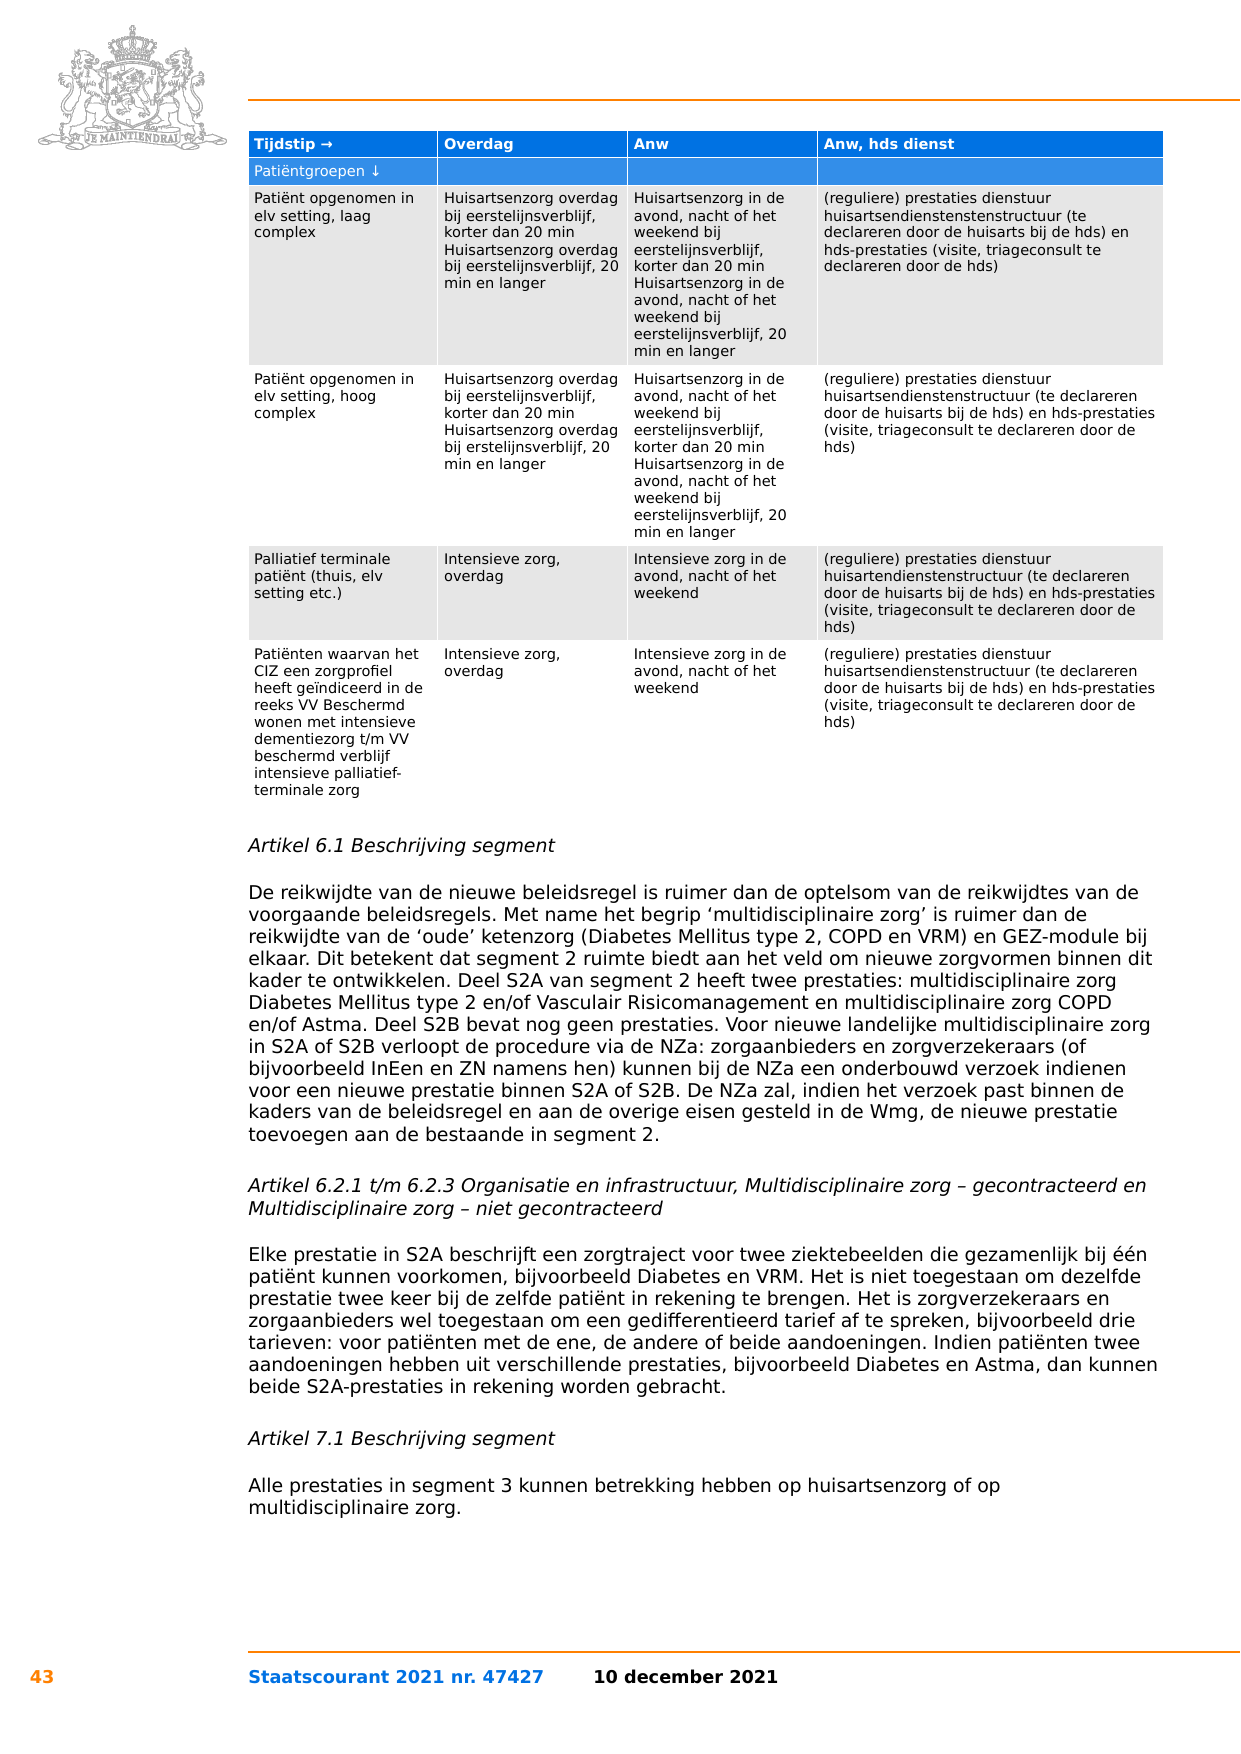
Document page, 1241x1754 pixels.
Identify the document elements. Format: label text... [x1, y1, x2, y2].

table_cell [628, 158, 817, 185]
table_cell Patiënt opgenomen in elv setting, hoog complex [249, 366, 437, 545]
table_cell Huisartsenzorg overdag bij eerstelijnsverblijf, korter dan 20 min Huisartsenzorg overdag bij erstelijnsverblijf, 20 min en langer [438, 366, 627, 545]
text Alle prestaties in segment 3 kunnen betrekking hebben op huisartsenzorg of op multidisciplinaire zorg. [248, 1475, 1163, 1519]
table_cell [818, 158, 1163, 185]
subtitle Artikel 7.1 Beschrijving segment [248, 1428, 1163, 1450]
table_header Anw [628, 131, 817, 157]
table_header Overdag [438, 131, 627, 157]
table_cell Intensieve zorg in de avond, nacht of het weekend [628, 546, 817, 640]
table_cell Patiënten waarvan het CIZ een zorgprofiel heeft geïndiceerd in de reeks VV Beschermd wonen met intensieve dementiezorg t/m VV beschermd verblijf intensieve palliatief-terminale zorg [249, 641, 437, 804]
table_cell Huisartsenzorg in de avond, nacht of het weekend bij eerstelijnsverblijf, korter dan 20 min Huisartsenzorg in de avond, nacht of het weekend bij eerstelijnsverblijf, 20 min en langer [628, 366, 817, 545]
table_cell Patiënt opgenomen in elv setting, laag complex [249, 186, 437, 365]
table_cell (reguliere) prestaties dienstuur huisartsendienstenstructuur (te declareren door de huisarts bij de hds) en hds-prestaties (visite, triageconsult te declareren door de hds) [818, 366, 1163, 545]
subtitle Artikel 6.2.1 t/m 6.2.3 Organisatie en infrastructuur, Multidisciplinaire zorg – gecontracteerd en Multidisciplinaire zorg – niet gecontracteerd [248, 1175, 1163, 1219]
text Elke prestatie in S2A beschrijft een zorgtraject voor twee ziektebeelden die gezamenlijk bij één patiënt kunnen voorkomen, bijvoorbeeld Diabetes en VRM. Het is niet toegestaan om dezelfde prestatie twee keer bij de zelfde patiënt in rekening te brengen. Het is zorgverzekeraars en zorgaanbieders wel toegestaan om een gedifferentieerd tarief af te spreken, bijvoorbeeld drie tarieven: voor patiënten met de ene, de andere of beide aandoeningen. Indien patiënten twee aandoeningen hebben uit verschillende prestaties, bijvoorbeeld Diabetes en Astma, dan kunnen beide S2A-prestaties in rekening worden gebracht. [248, 1244, 1163, 1398]
table_cell Intensieve zorg in de avond, nacht of het weekend [628, 641, 817, 804]
text De reikwijdte van de nieuwe beleidsregel is ruimer dan de optelsom van de reikwijdtes van de voorgaande beleidsregels. Met name het begrip ‘multidisciplinaire zorg’ is ruimer dan de reikwijdte van de ‘oude’ ketenzorg (Diabetes Mellitus type 2, COPD en VRM) en GEZ-module bij elkaar. Dit betekent dat segment 2 ruimte biedt aan het veld om nieuwe zorgvormen binnen dit kader te ontwikkelen. Deel S2A van segment 2 heeft twee prestaties: multidisciplinaire zorg Diabetes Mellitus type 2 en/of Vasculair Risicomanagement en multidisciplinaire zorg COPD en/of Astma. Deel S2B bevat nog geen prestaties. Voor nieuwe landelijke multidisciplinaire zorg in S2A of S2B verloopt de procedure via de NZa: zorgaanbieders en zorgverzekeraars (of bijvoorbeeld InEen en ZN namens hen) kunnen bij de NZa een onderbouwd verzoek indienen voor een nieuwe prestatie binnen S2A of S2B. De NZa zal, indien het verzoek past binnen de kaders van de beleidsregel en aan de overige eisen gesteld in de Wmg, de nieuwe prestatie toevoegen aan de bestaande in segment 2. [248, 882, 1163, 1145]
picture [38, 25, 227, 150]
table_cell [438, 158, 627, 185]
table_cell (reguliere) prestaties dienstuur huisartendienstenstructuur (te declareren door de huisarts bij de hds) en hds-prestaties (visite, triageconsult te declareren door de hds) [818, 546, 1163, 640]
table_cell Intensieve zorg, overdag [438, 546, 627, 640]
table_cell Palliatief terminale patiënt (thuis, elv setting etc.) [249, 546, 437, 640]
table_cell Huisartsenzorg overdag bij eerstelijnsverblijf, korter dan 20 min Huisartsenzorg overdag bij eerstelijnsverblijf, 20 min en langer [438, 186, 627, 365]
subtitle Artikel 6.1 Beschrijving segment [248, 835, 1163, 857]
table_cell Patiëntgroepen ↓ [249, 158, 437, 185]
table_header Anw, hds dienst [818, 131, 1163, 157]
table_cell (reguliere) prestaties dienstuur huisartsendienstenstructuur (te declareren door de huisarts bij de hds) en hds-prestaties (visite, triageconsult te declareren door de hds) [818, 641, 1163, 804]
table_cell Intensieve zorg, overdag [438, 641, 627, 804]
table_cell Huisartsenzorg in de avond, nacht of het weekend bij eerstelijnsverblijf, korter dan 20 min Huisartsenzorg in de avond, nacht of het weekend bij eerstelijnsverblijf, 20 min en langer [628, 186, 817, 365]
table_cell (reguliere) prestaties dienstuur huisartsendienstenstenstructuur (te declareren door de huisarts bij de hds) en hds-prestaties (visite, triageconsult te declareren door de hds) [818, 186, 1163, 365]
table_header Tijdstip → [249, 131, 437, 157]
